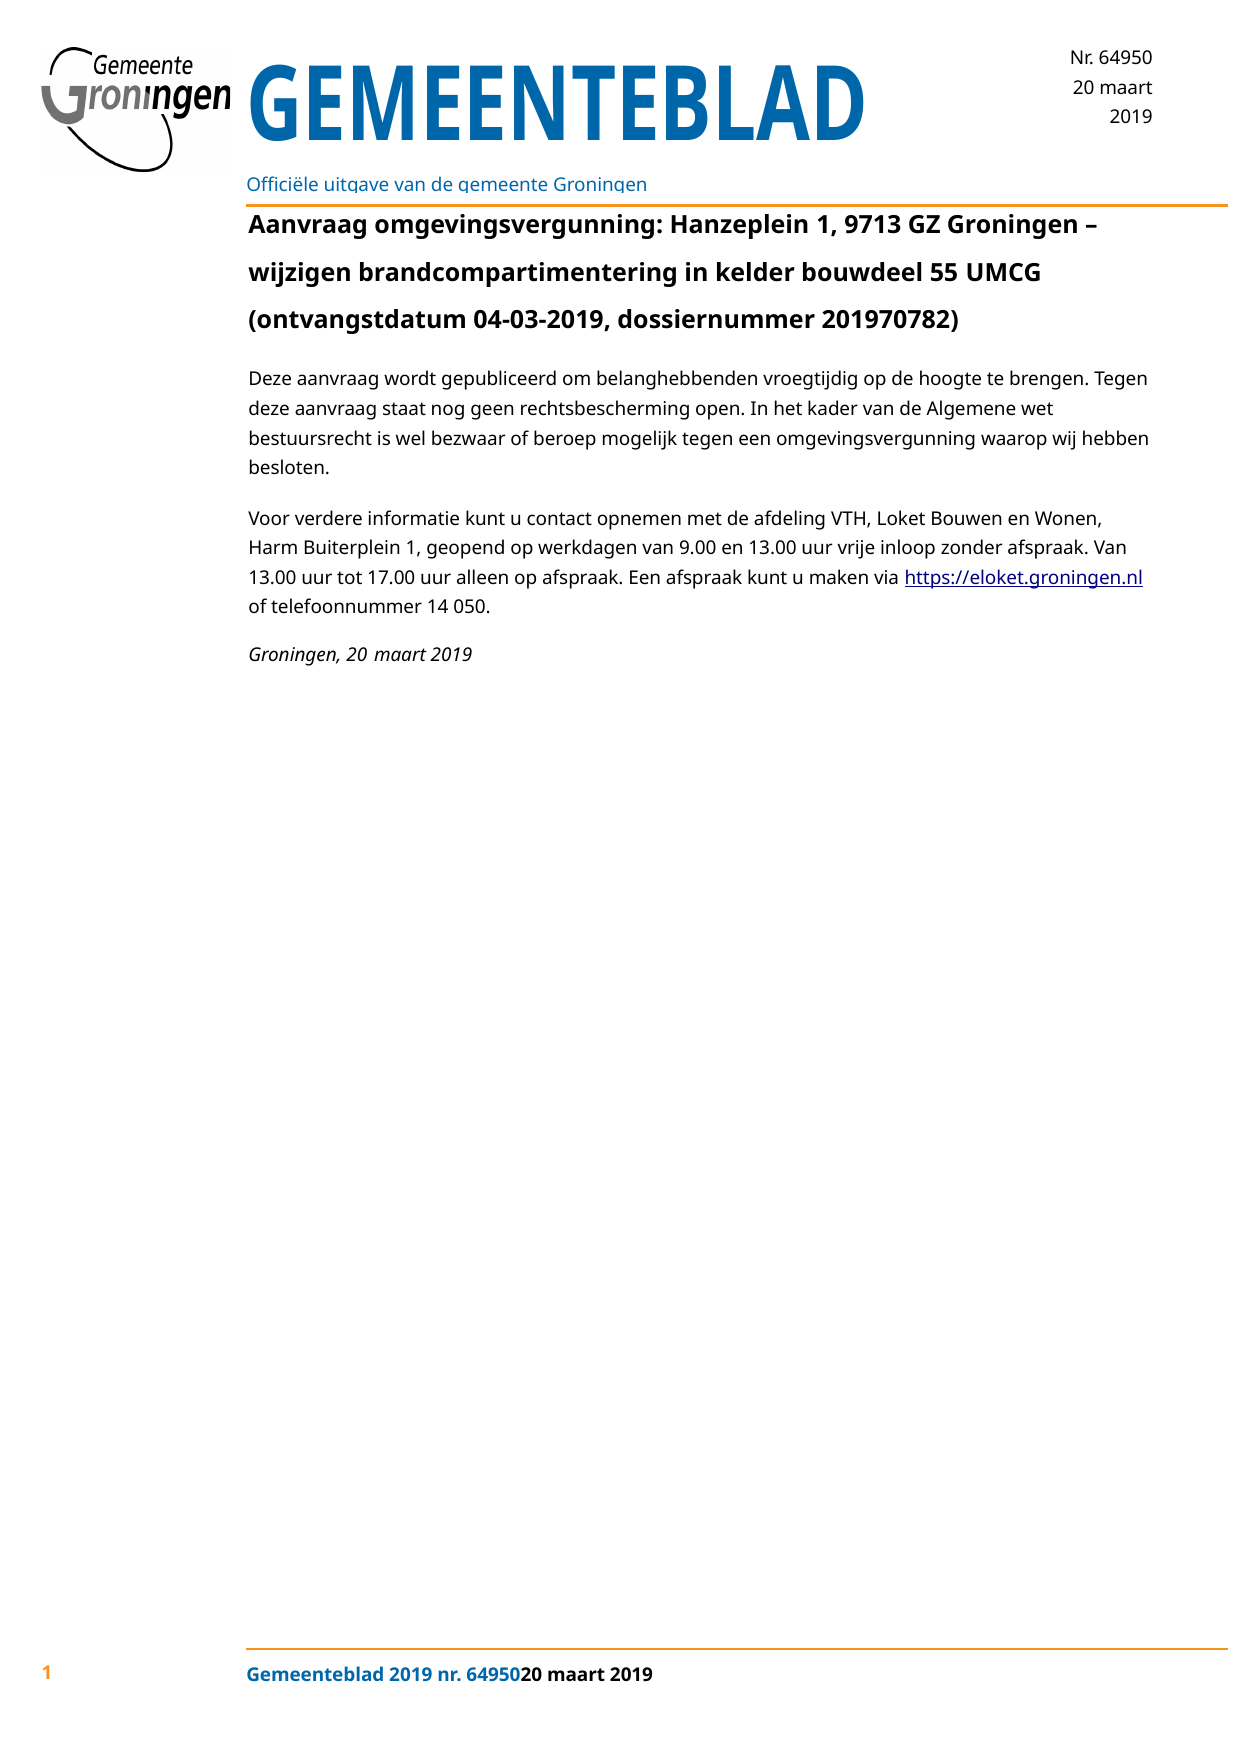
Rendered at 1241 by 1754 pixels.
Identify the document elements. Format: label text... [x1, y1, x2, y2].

text Voor verdere informatie kunt u contact opnemen met de afdeling VTH, Loket Bouwen en Wonen, Harm Buiterplein 1, geopend op werkdagen van 9.00 en 13.00 uur vrije inloop zonder afspraak. Van 13.00 uur tot 17.00 uur alleen op afspraak. Een afspraak kunt u maken via https://eloket.groningen.nl of telefoonnummer 14 050. [248, 505, 1152, 619]
picture [41, 47, 231, 172]
text Aanvraag omgevingsvergunning: Hanzeplein 1, 9713 GZ Groningen – wijzigen brandcompartimentering in kelder bouwdeel 55 UMCG (ontvangstdatum 04-03-2019, dossiernummer 201970782) [248, 207, 1152, 336]
text Deze aanvraag wordt gepubliceerd om belanghebbenden vroegtijdig op de hoogte te brengen. Tegen deze aanvraag staat nog geen rechtsbescherming open. In het kader van de Algemene wet bestuursrecht is wel bezwaar of beroep mogelijk tegen een omgevingsvergunning waarop wij hebben besloten. [248, 366, 1152, 480]
text Groningen, 20 maart 2019 [248, 641, 1152, 667]
